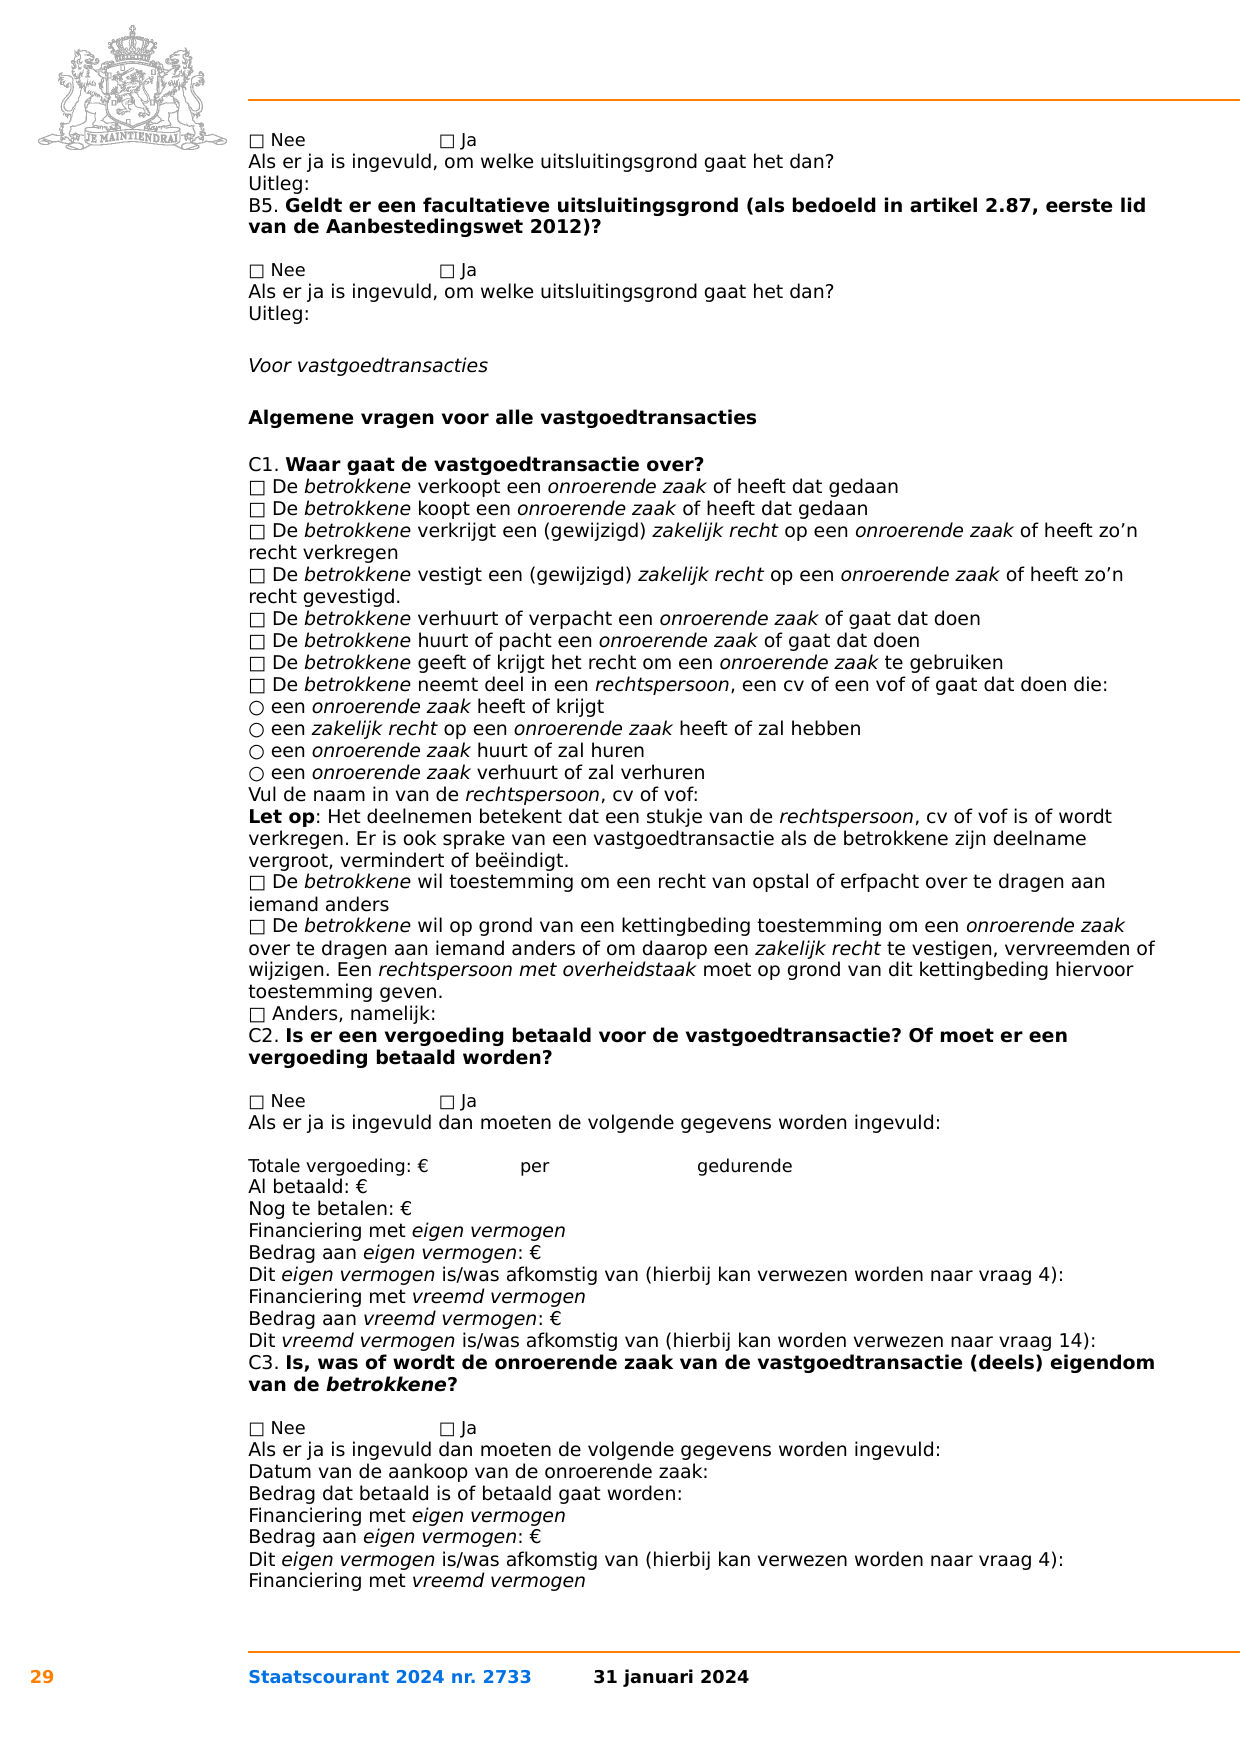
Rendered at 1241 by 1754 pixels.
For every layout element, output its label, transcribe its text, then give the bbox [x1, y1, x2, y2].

text □ Anders, namelijk: [248, 1003, 1163, 1025]
text C2. Is er een vergoeding betaald voor de vastgoedtransactie? Of moet er een vergoeding betaald worden? [248, 1025, 1163, 1069]
table_header □ Ja [433, 1091, 1163, 1112]
table_header □ Nee [248, 260, 433, 281]
text □ De betrokkene neemt deel in een rechtspersoon, een cv of een vof of gaat dat doen die: [248, 674, 1163, 696]
table_header gedurende [691, 1156, 1163, 1176]
text □ De betrokkene wil toestemming om een recht van opstal of erfpacht over te dragen aan iemand anders [248, 871, 1163, 915]
text Bedrag dat betaald is of betaald gaat worden: [248, 1482, 1163, 1504]
text Uitleg: [248, 303, 1163, 325]
text ○ een zakelijk recht op een onroerende zaak heeft of zal hebben [248, 718, 1163, 739]
table_header □ Nee [248, 1091, 433, 1112]
text Bedrag aan eigen vermogen: € [248, 1242, 1163, 1264]
text Bedrag aan eigen vermogen: € [248, 1526, 1163, 1548]
text Datum van de aankoop van de onroerende zaak: [248, 1461, 1163, 1482]
text Als er ja is ingevuld, om welke uitsluitingsgrond gaat het dan? [248, 151, 1163, 172]
text Dit vreemd vermogen is/was afkomstig van (hierbij kan worden verwezen naar vraag 14): [248, 1330, 1163, 1352]
table_header □ Ja [433, 260, 1163, 281]
table_header Totale vergoeding: € [248, 1156, 514, 1176]
text Financiering met eigen vermogen [248, 1220, 1163, 1242]
text Als er ja is ingevuld dan moeten de volgende gegevens worden ingevuld: [248, 1438, 1163, 1461]
text □ De betrokkene wil op grond van een kettingbeding toestemming om een onroerende zaak over te dragen aan iemand anders of om daarop een zakelijk recht te vestigen, vervreemden of wijzigen. Een rechtspersoon met overheidstaak moet op grond van dit kettingbeding hiervoor toestemming geven. [248, 915, 1163, 1003]
subtitle Voor vastgoedtransacties [248, 355, 1163, 377]
text Dit eigen vermogen is/was afkomstig van (hierbij kan verwezen worden naar vraag 4): [248, 1548, 1163, 1570]
text Al betaald: € [248, 1176, 1163, 1198]
text C3. Is, was of wordt de onroerende zaak van de vastgoedtransactie (deels) eigendom van de betrokkene? [248, 1352, 1163, 1396]
text □ De betrokkene geeft of krijgt het recht om een onroerende zaak te gebruiken [248, 652, 1163, 674]
text Financiering met vreemd vermogen [248, 1286, 1163, 1308]
picture [38, 25, 227, 150]
text Vul de naam in van de rechtspersoon, cv of vof: [248, 783, 1163, 806]
text ○ een onroerende zaak verhuurt of zal verhuren [248, 762, 1163, 783]
table_header □ Ja [433, 1418, 1163, 1438]
text ○ een onroerende zaak heeft of krijgt [248, 696, 1163, 718]
table_header □ Nee [248, 130, 433, 151]
text ○ een onroerende zaak huurt of zal huren [248, 739, 1163, 762]
text Uitleg: [248, 172, 1163, 194]
text Nog te betalen: € [248, 1198, 1163, 1220]
text Als er ja is ingevuld, om welke uitsluitingsgrond gaat het dan? [248, 281, 1163, 303]
table_header □ Nee [248, 1418, 433, 1438]
text □ De betrokkene verkoopt een onroerende zaak of heeft dat gedaan [248, 476, 1163, 498]
text Financiering met vreemd vermogen [248, 1570, 1163, 1592]
text □ De betrokkene verkrijgt een (gewijzigd) zakelijk recht op een onroerende zaak of heeft zo’n recht verkregen [248, 520, 1163, 564]
text Financiering met eigen vermogen [248, 1504, 1163, 1526]
text C1. Waar gaat de vastgoedtransactie over? [248, 454, 1163, 476]
subtitle Algemene vragen voor alle vastgoedtransacties [248, 407, 1163, 429]
text □ De betrokkene verhuurt of verpacht een onroerende zaak of gaat dat doen [248, 608, 1163, 630]
text □ De betrokkene koopt een onroerende zaak of heeft dat gedaan [248, 498, 1163, 520]
text □ De betrokkene vestigt een (gewijzigd) zakelijk recht op een onroerende zaak of heeft zo’n recht gevestigd. [248, 564, 1163, 608]
table_header □ Ja [433, 130, 1163, 151]
text B5. Geldt er een facultatieve uitsluitingsgrond (als bedoeld in artikel 2.87, eerste lid van de Aanbestedingswet 2012)? [248, 194, 1163, 238]
text □ De betrokkene huurt of pacht een onroerende zaak of gaat dat doen [248, 630, 1163, 652]
text Als er ja is ingevuld dan moeten de volgende gegevens worden ingevuld: [248, 1112, 1163, 1134]
text Bedrag aan vreemd vermogen: € [248, 1308, 1163, 1330]
text Let op: Het deelnemen betekent dat een stukje van de rechtspersoon, cv of vof is of wordt verkregen. Er is ook sprake van een vastgoedtransactie als de betrokkene zijn deelname vergroot, vermindert of beëindigt. [248, 806, 1163, 871]
table_header per [514, 1156, 691, 1176]
text Dit eigen vermogen is/was afkomstig van (hierbij kan verwezen worden naar vraag 4): [248, 1264, 1163, 1286]
